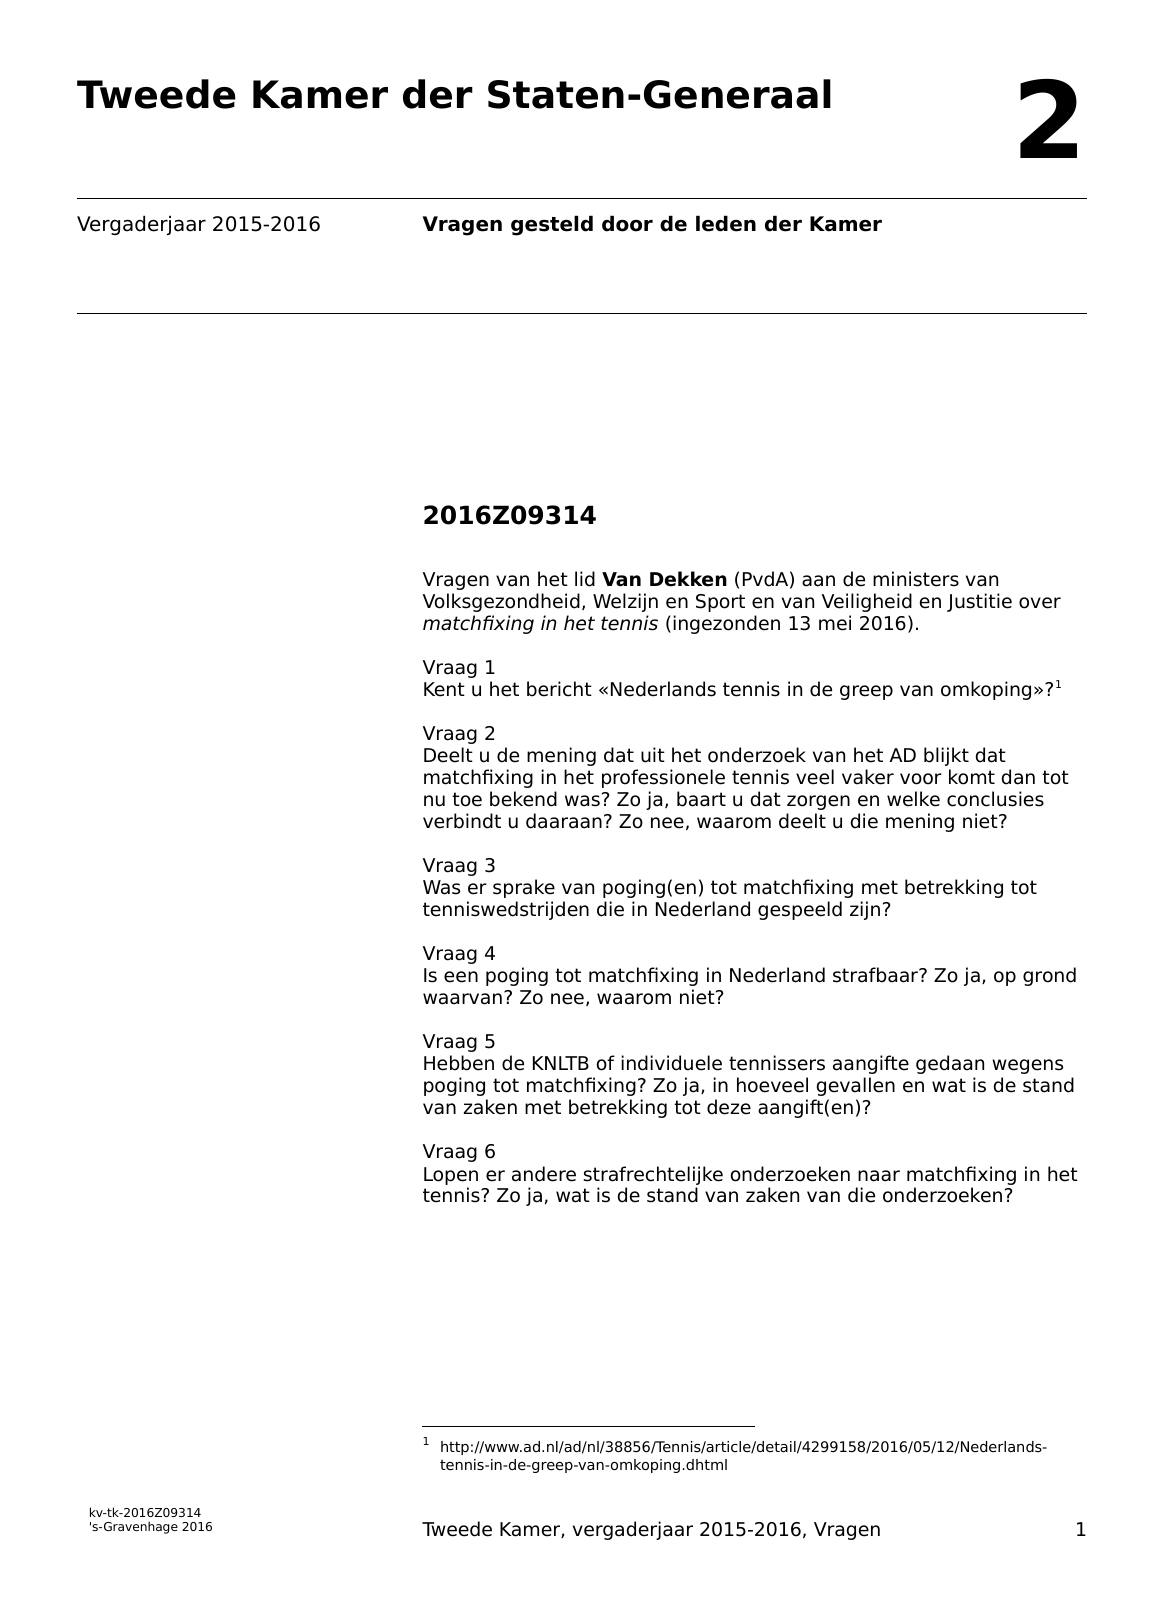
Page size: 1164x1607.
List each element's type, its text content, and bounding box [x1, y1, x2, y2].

text Is een poging tot matchfixing in Nederland strafbaar? Zo ja, op grond waarvan? Zo nee, waarom niet? [422, 965, 1087, 1009]
text http://www.ad.nl/ad/nl/38856/Tennis/article/detail/4299158/2016/05/12/Nederlands-tennis-in-de-greep-van-omkoping.dhtml [422, 1435, 1087, 1474]
text 's-Gravenhage 2016 [88, 1520, 323, 1534]
text Vraag 6 [422, 1141, 1087, 1163]
text Deelt u de mening dat uit het onderzoek van het AD blijkt dat matchfixing in het professionele tennis veel vaker voor komt dan tot nu toe bekend was? Zo ja, baart u dat zorgen en welke conclusies verbindt u daaraan? Zo nee, waarom deelt u die mening niet? [422, 745, 1087, 833]
text Vraag 4 [422, 943, 1087, 965]
table_cell Vergaderjaar 2015-2016 [77, 199, 422, 313]
text kv-tk-2016Z09314 [88, 1506, 323, 1520]
text Vraag 5 [422, 1031, 1087, 1053]
table_header 2 [886, 59, 1087, 198]
table_header Tweede Kamer der Staten-Generaal [77, 59, 886, 198]
text 2016Z09314 [422, 501, 1087, 531]
text Kent u het bericht «Nederlands tennis in de greep van omkoping»? [422, 679, 1087, 701]
text Vraag 2 [422, 723, 1087, 745]
text Vraag 1 [422, 657, 1087, 679]
text Was er sprake van poging(en) tot matchfixing met betrekking tot tenniswedstrijden die in Nederland gespeeld zijn? [422, 877, 1087, 921]
text Vragen van het lid Van Dekken (PvdA) aan de ministers van Volksgezondheid, Welzijn en Sport en van Veiligheid en Justitie over matchfixing in het tennis (ingezonden 13 mei 2016). [422, 569, 1087, 635]
text Hebben de KNLTB of individuele tennissers aangifte gedaan wegens poging tot matchfixing? Zo ja, in hoeveel gevallen en wat is de stand van zaken met betrekking tot deze aangift(en)? [422, 1053, 1087, 1119]
text Lopen er andere strafrechtelijke onderzoeken naar matchfixing in het tennis? Zo ja, wat is de stand van zaken van die onderzoeken? [422, 1163, 1087, 1207]
text Vraag 3 [422, 855, 1087, 877]
table_cell Vragen gesteld door de leden der Kamer [422, 199, 1087, 313]
